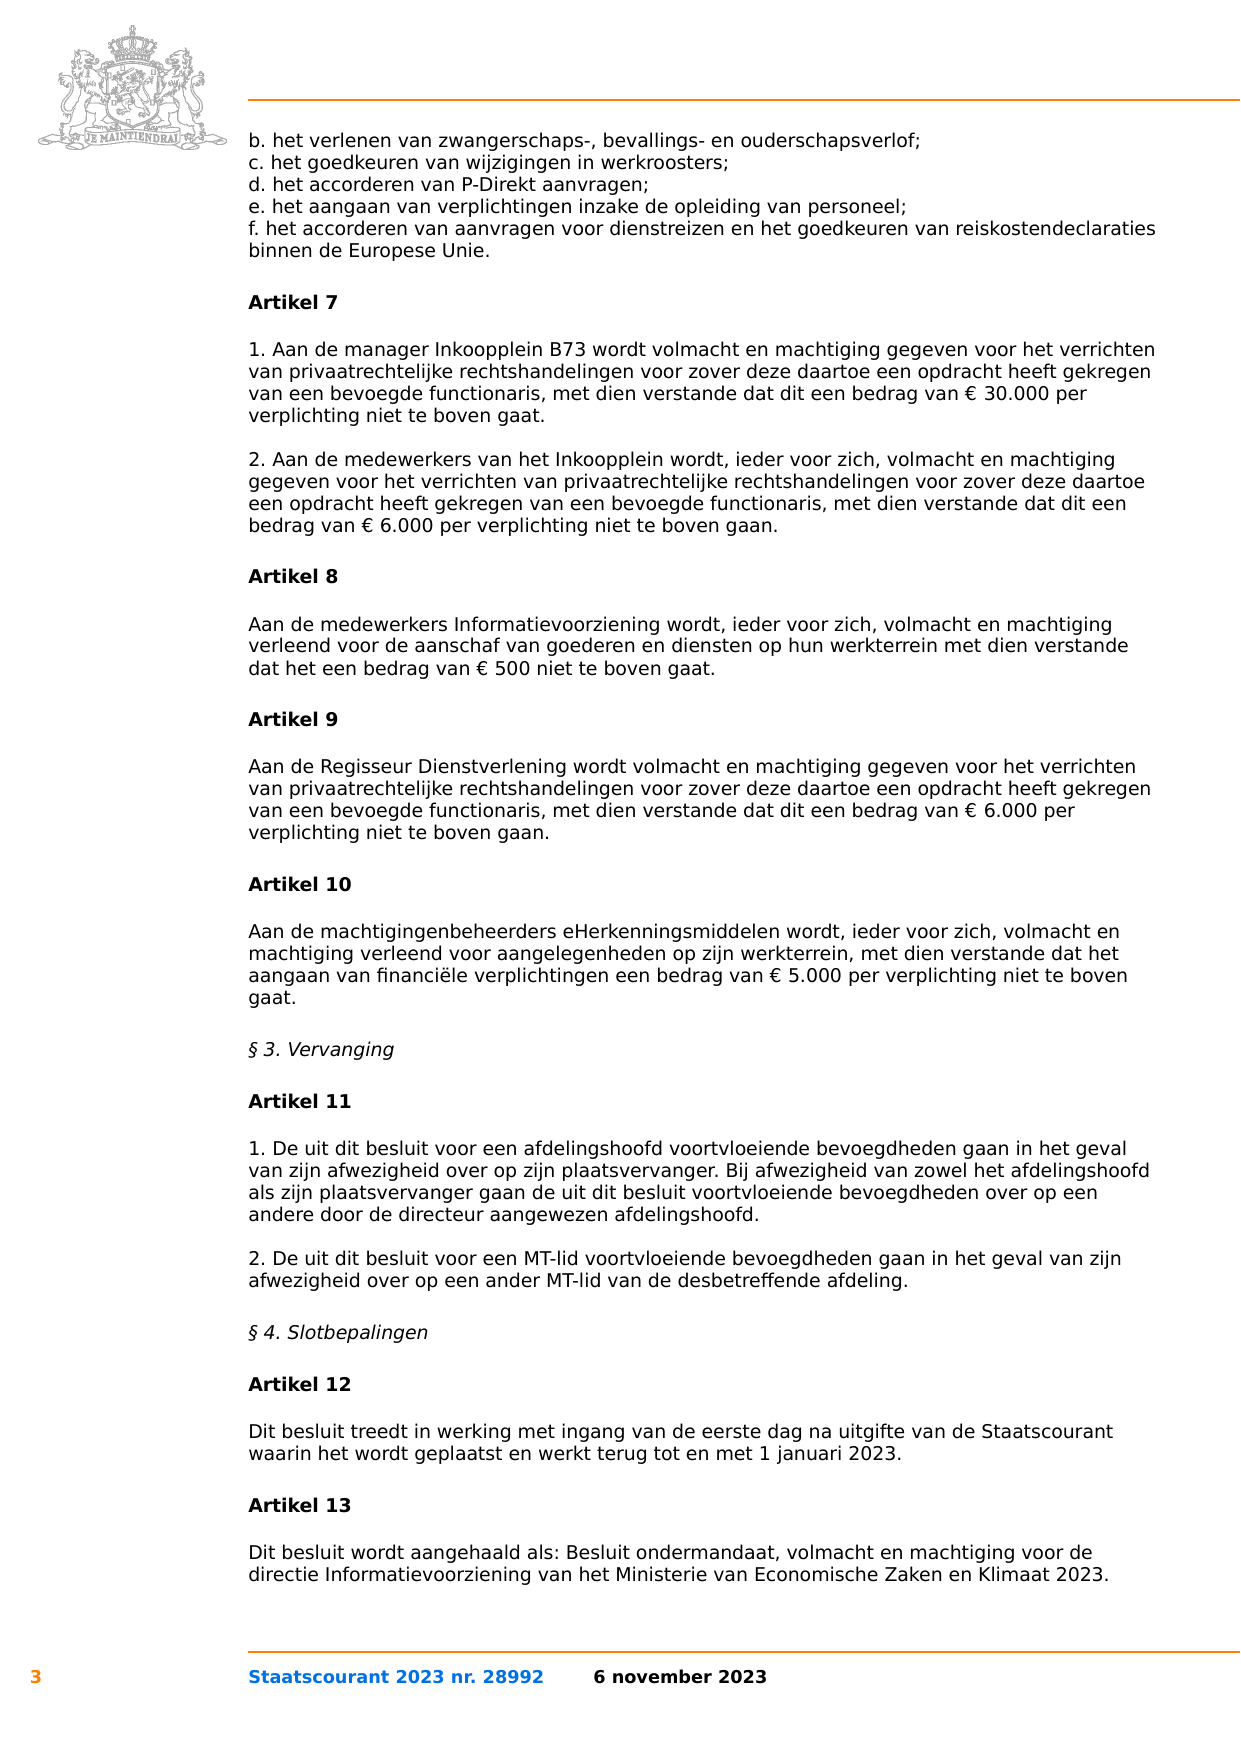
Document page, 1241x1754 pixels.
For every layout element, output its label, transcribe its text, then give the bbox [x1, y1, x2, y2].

text d. het accorderen van P-Direkt aanvragen; [248, 174, 1163, 196]
subtitle § 3. Vervanging [248, 1039, 1163, 1061]
text Aan de medewerkers Informatievoorziening wordt, ieder voor zich, volmacht en machtiging verleend voor de aanschaf van goederen en diensten op hun werkterrein met dien verstande dat het een bedrag van € 500 niet te boven gaat. [248, 613, 1163, 679]
subtitle Artikel 13 [248, 1495, 1163, 1517]
text b. het verlenen van zwangerschaps-, bevallings- en ouderschapsverlof; [248, 130, 1163, 152]
text 2. Aan de medewerkers van het Inkoopplein wordt, ieder voor zich, volmacht en machtiging gegeven voor het verrichten van privaatrechtelijke rechtshandelingen voor zover deze daartoe een opdracht heeft gekregen van een bevoegde functionaris, met dien verstande dat dit een bedrag van € 6.000 per verplichting niet te boven gaan. [248, 448, 1163, 536]
text 1. Aan de manager Inkoopplein B73 wordt volmacht en machtiging gegeven voor het verrichten van privaatrechtelijke rechtshandelingen voor zover deze daartoe een opdracht heeft gekregen van een bevoegde functionaris, met dien verstande dat dit een bedrag van € 30.000 per verplichting niet te boven gaat. [248, 339, 1163, 427]
text c. het goedkeuren van wijzigingen in werkroosters; [248, 152, 1163, 174]
text f. het accorderen van aanvragen voor dienstreizen en het goedkeuren van reiskostendeclaraties binnen de Europese Unie. [248, 218, 1163, 262]
text Aan de Regisseur Dienstverlening wordt volmacht en machtiging gegeven voor het verrichten van privaatrechtelijke rechtshandelingen voor zover deze daartoe een opdracht heeft gekregen van een bevoegde functionaris, met dien verstande dat dit een bedrag van € 6.000 per verplichting niet te boven gaan. [248, 756, 1163, 844]
text 1. De uit dit besluit voor een afdelingshoofd voortvloeiende bevoegdheden gaan in het geval van zijn afwezigheid over op zijn plaatsvervanger. Bij afwezigheid van zowel het afdelingshoofd als zijn plaatsvervanger gaan de uit dit besluit voortvloeiende bevoegdheden over op een andere door de directeur aangewezen afdelingshoofd. [248, 1138, 1163, 1226]
text e. het aangaan van verplichtingen inzake de opleiding van personeel; [248, 196, 1163, 218]
subtitle § 4. Slotbepalingen [248, 1322, 1163, 1344]
subtitle Artikel 8 [248, 566, 1163, 588]
text Aan de machtigingenbeheerders eHerkenningsmiddelen wordt, ieder voor zich, volmacht en machtiging verleend voor aangelegenheden op zijn werkterrein, met dien verstande dat het aangaan van financiële verplichtingen een bedrag van € 5.000 per verplichting niet te boven gaat. [248, 921, 1163, 1009]
subtitle Artikel 7 [248, 292, 1163, 314]
subtitle Artikel 10 [248, 874, 1163, 896]
subtitle Artikel 9 [248, 709, 1163, 731]
text Dit besluit treedt in werking met ingang van de eerste dag na uitgifte van de Staatscourant waarin het wordt geplaatst en werkt terug tot en met 1 januari 2023. [248, 1421, 1163, 1465]
subtitle Artikel 11 [248, 1091, 1163, 1113]
text 2. De uit dit besluit voor een MT-lid voortvloeiende bevoegdheden gaan in het geval van zijn afwezigheid over op een ander MT-lid van de desbetreffende afdeling. [248, 1248, 1163, 1292]
picture [38, 25, 227, 150]
text Dit besluit wordt aangehaald als: Besluit ondermandaat, volmacht en machtiging voor de directie Informatievoorziening van het Ministerie van Economische Zaken en Klimaat 2023. [248, 1542, 1163, 1586]
subtitle Artikel 12 [248, 1374, 1163, 1396]
